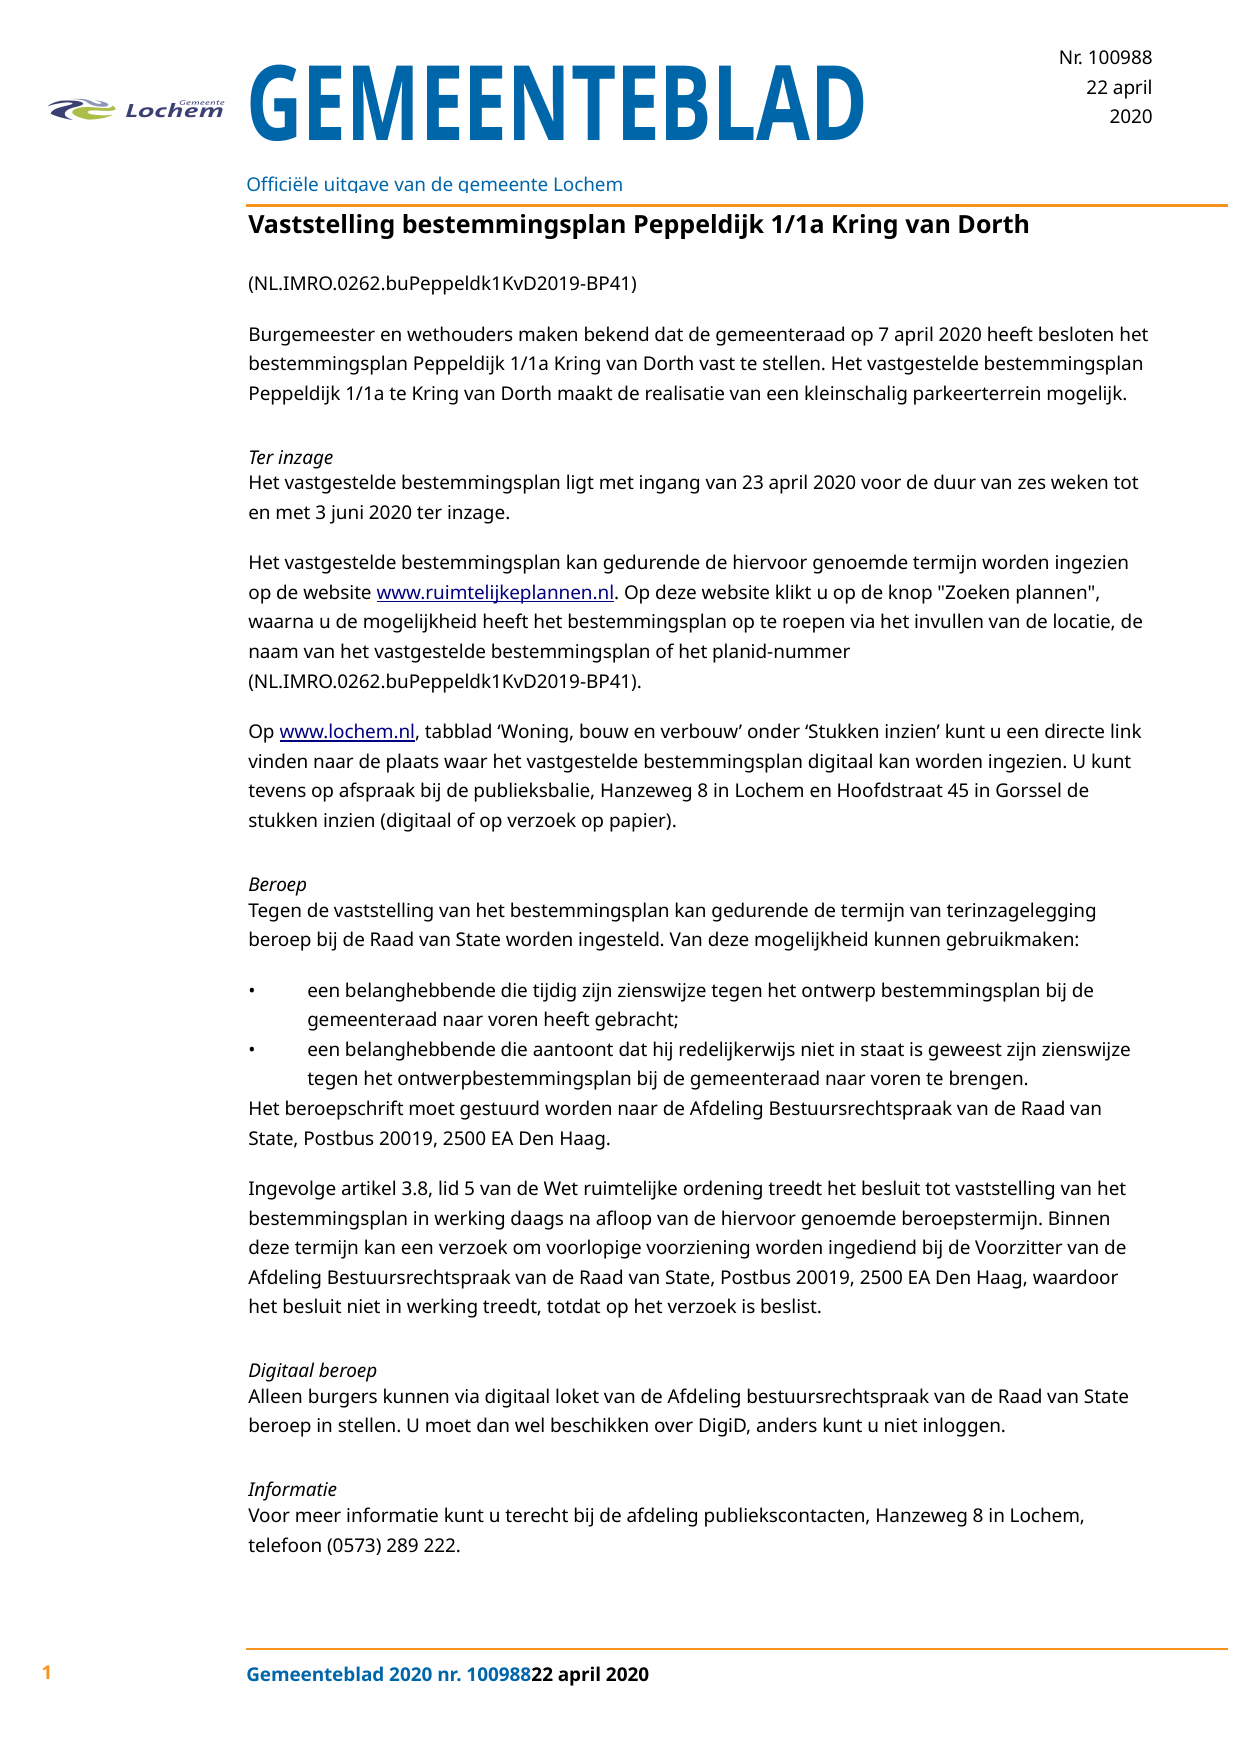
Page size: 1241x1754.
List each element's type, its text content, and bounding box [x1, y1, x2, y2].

text Het vastgestelde bestemmingsplan ligt met ingang van 23 april 2020 voor de duur van zes weken tot en met 3 juni 2020 ter inzage. [248, 469, 1152, 525]
text Beroep [248, 871, 1152, 897]
text Alleen burgers kunnen via digitaal loket van de Afdeling bestuursrechtspraak van de Raad van State beroep in stellen. U moet dan wel beschikken over DigiD, anders kunt u niet inloggen. [248, 1383, 1152, 1438]
text Digitaal beroep [248, 1357, 1152, 1383]
text Het vastgestelde bestemmingsplan kan gedurende de hiervoor genoemde termijn worden ingezien op de website www.ruimtelijkeplannen.nl. Op deze website klikt u op de knop "Zoeken plannen", waarna u de mogelijkheid heeft het bestemmingsplan op te roepen via het invullen van de locatie, de naam van het vastgestelde bestemmingsplan of het planid-nummer (NL.IMRO.0262.buPeppeldk1KvD2019-BP41). [248, 549, 1152, 694]
text Informatie [248, 1477, 1152, 1502]
text Ingevolge artikel 3.8, lid 5 van de Wet ruimtelijke ordening treedt het besluit tot vaststelling van het bestemmingsplan in werking daags na afloop van de hiervoor genoemde beroepstermijn. Binnen deze termijn kan een verzoek om voorlopige voorziening worden ingediend bij de Voorzitter van de Afdeling Bestuursrechtspraak van de Raad van State, Postbus 20019, 2500 EA Den Haag, waardoor het besluit niet in werking treedt, totdat op het verzoek is beslist. [248, 1175, 1152, 1319]
text Ter inzage [248, 444, 1152, 469]
text Het beroepschrift moet gestuurd worden naar de Afdeling Bestuursrechtspraak van de Raad van State, Postbus 20019, 2500 EA Den Haag. [248, 1095, 1152, 1150]
list een belanghebbende die aantoont dat hij redelijkerwijs niet in staat is geweest zijn zienswijze tegen het ontwerpbestemmingsplan bij de gemeenteraad naar voren te brengen. [248, 1036, 1152, 1091]
text Vaststelling bestemmingsplan Peppeldijk 1/1a Kring van Dorth [248, 207, 1152, 241]
text (NL.IMRO.0262.buPeppeldk1KvD2019-BP41) [248, 270, 1152, 296]
picture [41, 47, 231, 172]
list een belanghebbende die tijdig zijn zienswijze tegen het ontwerp bestemmingsplan bij de gemeenteraad naar voren heeft gebracht; [248, 977, 1152, 1032]
text Voor meer informatie kunt u terecht bij de afdeling publiekscontacten, Hanzeweg 8 in Lochem, telefoon (0573) 289 222. [248, 1502, 1152, 1558]
text Op www.lochem.nl, tabblad ‘Woning, bouw en verbouw’ onder ‘Stukken inzien’ kunt u een directe link vinden naar de plaats waar het vastgestelde bestemmingsplan digitaal kan worden ingezien. U kunt tevens op afspraak bij de publieksbalie, Hanzeweg 8 in Lochem en Hoofdstraat 45 in Gorssel de stukken inzien (digitaal of op verzoek op papier). [248, 718, 1152, 833]
text Burgemeester en wethouders maken bekend dat de gemeenteraad op 7 april 2020 heeft besloten het bestemmingsplan Peppeldijk 1/1a Kring van Dorth vast te stellen. Het vastgestelde bestemmingsplan Peppeldijk 1/1a te Kring van Dorth maakt de realisatie van een kleinschalig parkeerterrein mogelijk. [248, 321, 1152, 406]
text Tegen de vaststelling van het bestemmingsplan kan gedurende de termijn van terinzagelegging beroep bij de Raad van State worden ingesteld. Van deze mogelijkheid kunnen gebruikmaken: [248, 897, 1152, 952]
